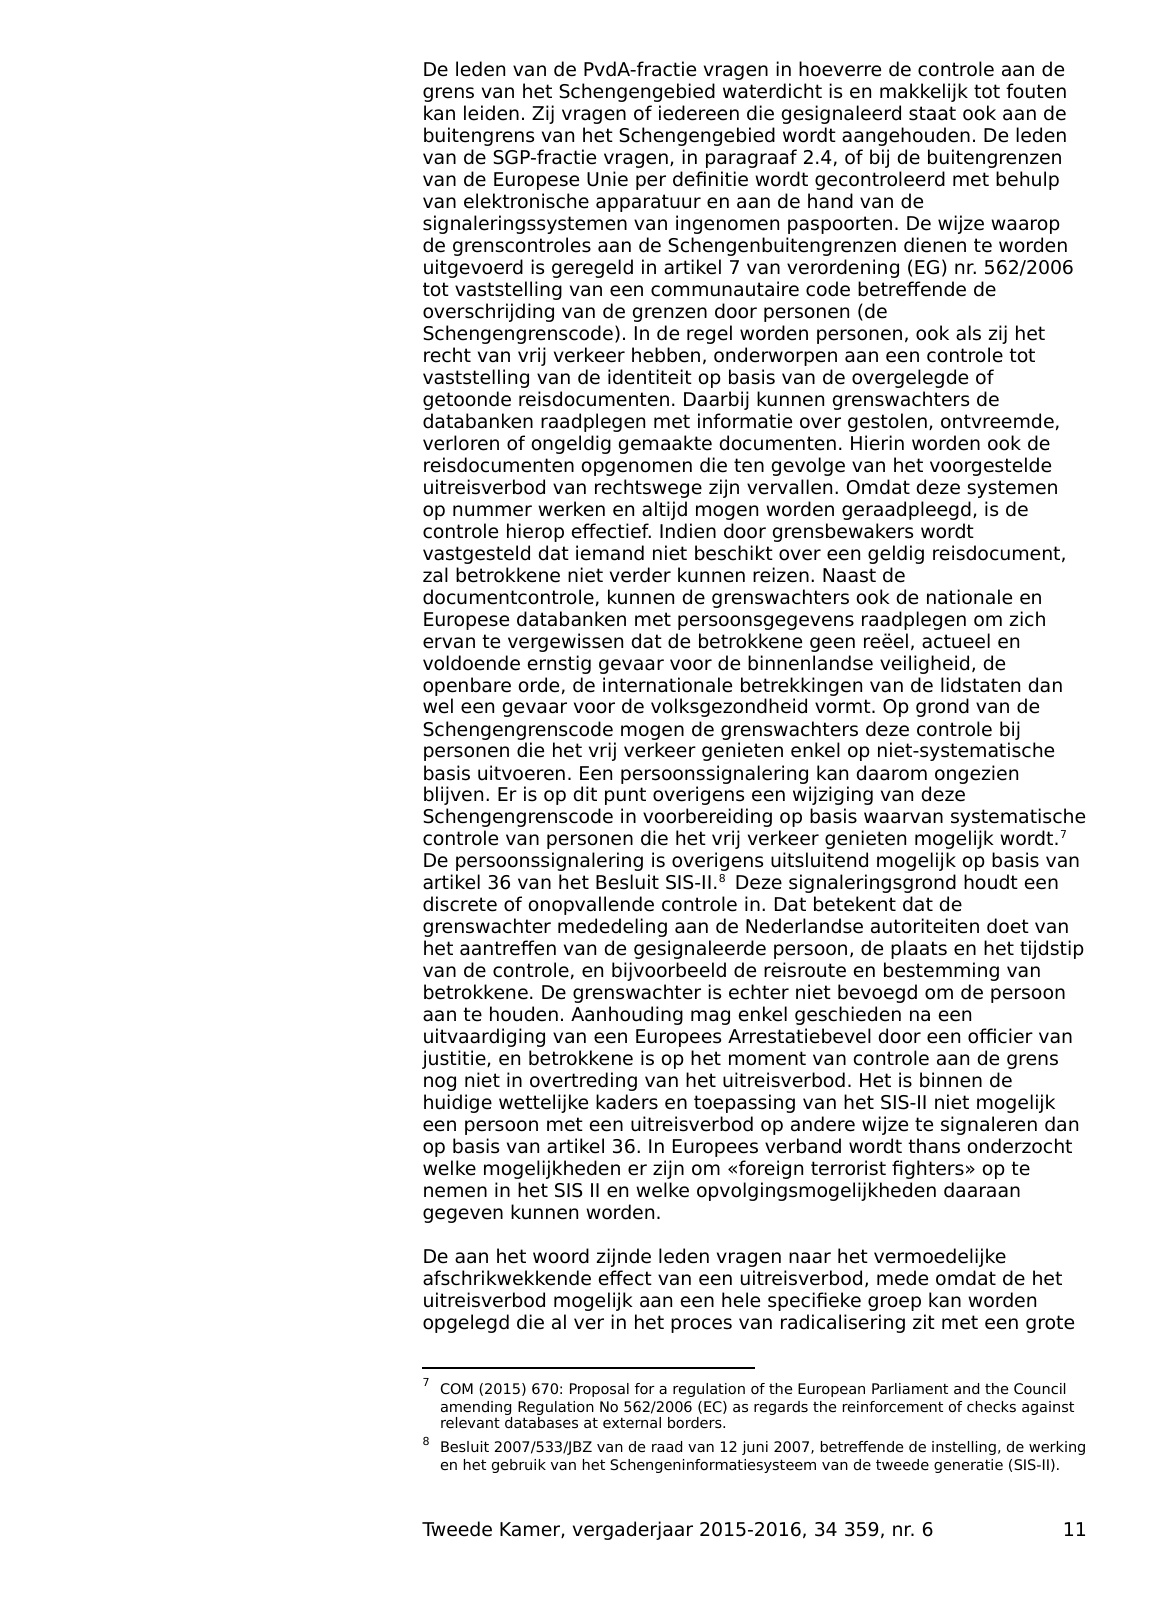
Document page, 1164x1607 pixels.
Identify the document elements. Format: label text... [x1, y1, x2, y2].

text De leden van de PvdA-fractie vragen in hoeverre de controle aan de grens van het Schengengebied waterdicht is en makkelijk tot fouten kan leiden. Zij vragen of iedereen die gesignaleerd staat ook aan de buitengrens van het Schengengebied wordt aangehouden. De leden van de SGP-fractie vragen, in paragraaf 2.4, of bij de buitengrenzen van de Europese Unie per definitie wordt gecontroleerd met behulp van elektronische apparatuur en aan de hand van de signaleringssystemen van ingenomen paspoorten. De wijze waarop de grenscontroles aan de Schengenbuitengrenzen dienen te worden uitgevoerd is geregeld in artikel 7 van verordening (EG) nr. 562/2006 tot vaststelling van een communautaire code betreffende de overschrijding van de grenzen door personen (de Schengengrenscode). In de regel worden personen, ook als zij het recht van vrij verkeer hebben, onderworpen aan een controle tot vaststelling van de identiteit op basis van de overgelegde of getoonde reisdocumenten. Daarbij kunnen grenswachters de databanken raadplegen met informatie over gestolen, ontvreemde, verloren of ongeldig gemaakte documenten. Hierin worden ook de reisdocumenten opgenomen die ten gevolge van het voorgestelde uitreisverbod van rechtswege zijn vervallen. Omdat deze systemen op nummer werken en altijd mogen worden geraadpleegd, is de controle hierop effectief. Indien door grensbewakers wordt vastgesteld dat iemand niet beschikt over een geldig reisdocument, zal betrokkene niet verder kunnen reizen. Naast de documentcontrole, kunnen de grenswachters ook de nationale en Europese databanken met persoonsgegevens raadplegen om zich ervan te vergewissen dat de betrokkene geen reëel, actueel en voldoende ernstig gevaar voor de binnenlandse veiligheid, de openbare orde, de internationale betrekkingen van de lidstaten dan wel een gevaar voor de volksgezondheid vormt. Op grond van de Schengengrenscode mogen de grenswachters deze controle bij personen die het vrij verkeer genieten enkel op niet-systematische basis uitvoeren. Een persoonssignalering kan daarom ongezien blijven. Er is op dit punt overigens een wijziging van deze Schengengrenscode in voorbereiding op basis waarvan systematische controle van personen die het vrij verkeer genieten mogelijk wordt. De persoonssignalering is overigens uitsluitend mogelijk op basis van artikel 36 van het Besluit SIS-II. Deze signaleringsgrond houdt een discrete of onopvallende controle in. Dat betekent dat de grenswachter mededeling aan de Nederlandse autoriteiten doet van het aantreffen van de gesignaleerde persoon, de plaats en het tijdstip van de controle, en bijvoorbeeld de reisroute en bestemming van betrokkene. De grenswachter is echter niet bevoegd om de persoon aan te houden. Aanhouding mag enkel geschieden na een uitvaardiging van een Europees Arrestatiebevel door een officier van justitie, en betrokkene is op het moment van controle aan de grens nog niet in overtreding van het uitreisverbod. Het is binnen de huidige wettelijke kaders en toepassing van het SIS-II niet mogelijk een persoon met een uitreisverbod op andere wijze te signaleren dan op basis van artikel 36. In Europees verband wordt thans onderzocht welke mogelijkheden er zijn om «foreign terrorist fighters» op te nemen in het SIS II en welke opvolgingsmogelijkheden daaraan gegeven kunnen worden. [422, 59, 1087, 1224]
text Besluit 2007/533/JBZ van de raad van 12 juni 2007, betreffende de instelling, de werking en het gebruik van het Schengeninformatiesysteem van de tweede generatie (SIS-II). [422, 1435, 1087, 1474]
text De aan het woord zijnde leden vragen naar het vermoedelijke afschrikwekkende effect van een uitreisverbod, mede omdat de het uitreisverbod mogelijk aan een hele specifieke groep kan worden opgelegd die al ver in het proces van radicalisering zit met een grote [422, 1246, 1087, 1334]
text COM (2015) 670: Proposal for a regulation of the European Parliament and the Council amending Regulation No 562/2006 (EC) as regards the reinforcement of checks against relevant databases at external borders. [422, 1377, 1087, 1432]
